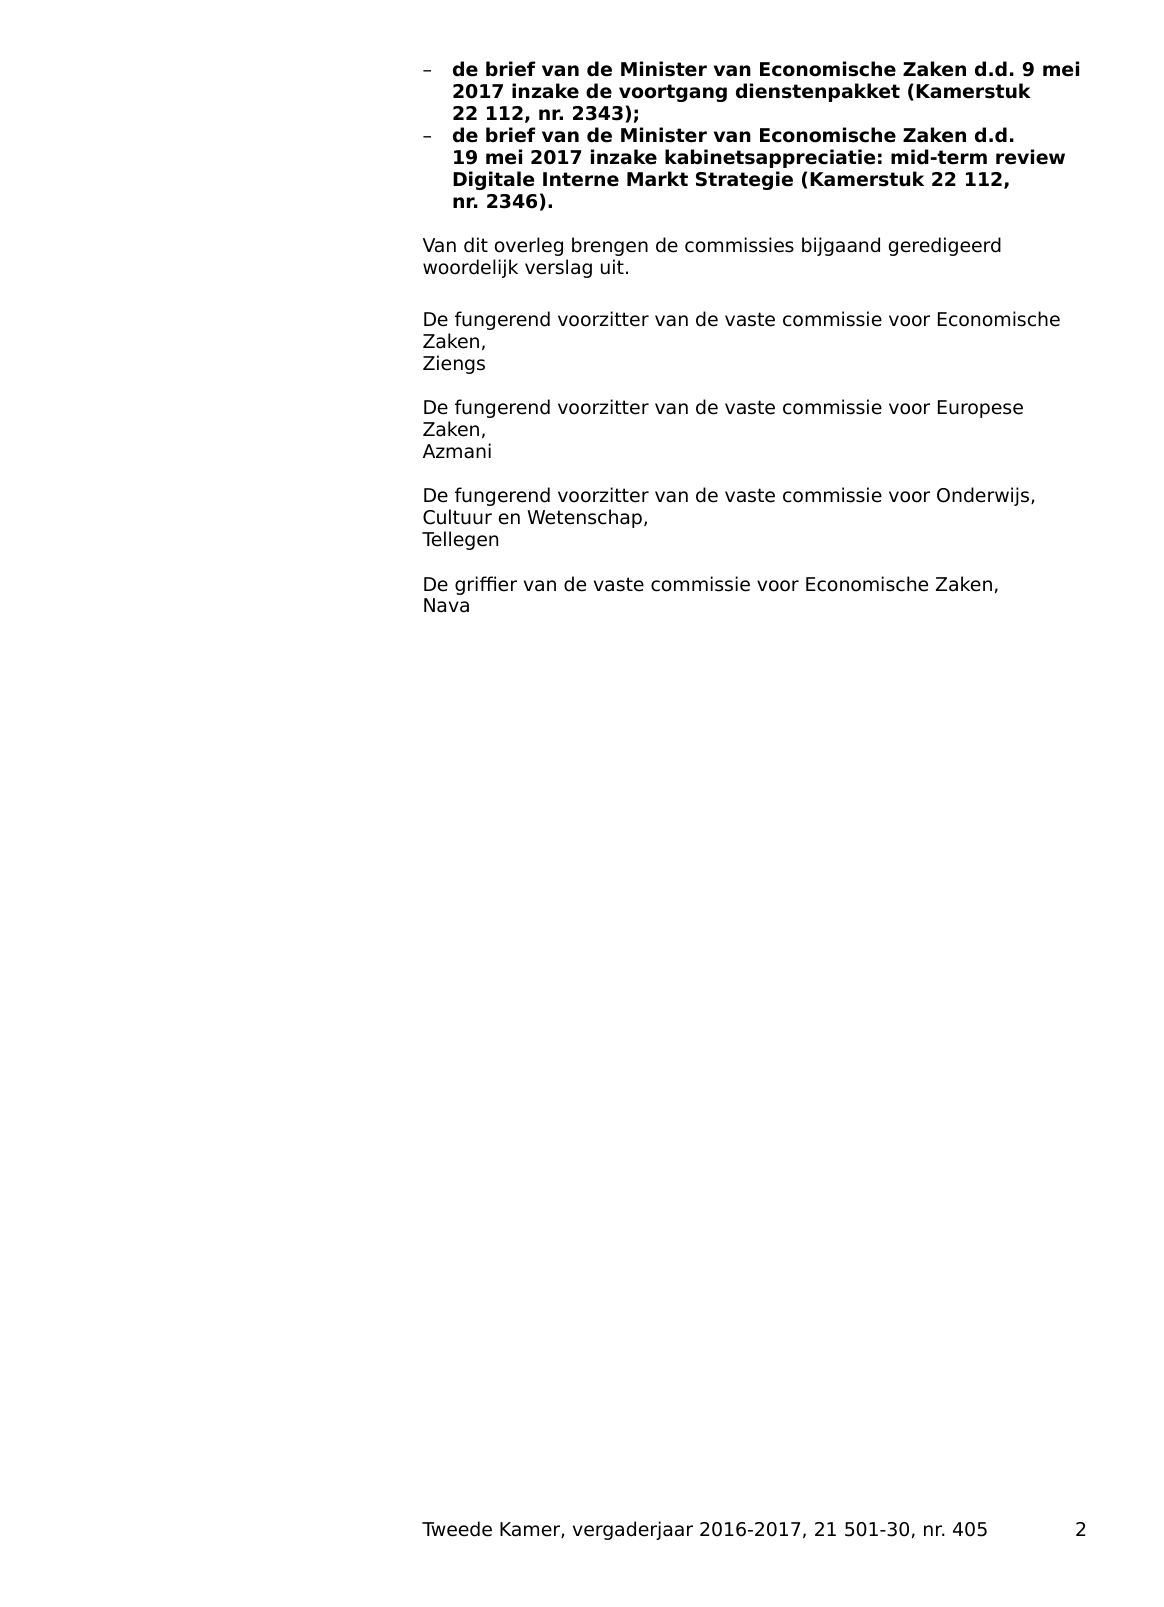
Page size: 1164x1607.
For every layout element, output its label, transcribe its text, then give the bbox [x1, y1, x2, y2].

text – de brief van de Minister van Economische Zaken d.d. 9 mei 2017 inzake de voortgang dienstenpakket (Kamerstuk 22 112, nr. 2343); [422, 59, 1087, 125]
text De fungerend voorzitter van de vaste commissie voor Europese Zaken, Azmani [422, 397, 1087, 463]
text – de brief van de Minister van Economische Zaken d.d. 19 mei 2017 inzake kabinetsappreciatie: mid-term review Digitale Interne Markt Strategie (Kamerstuk 22 112, nr. 2346). [422, 125, 1087, 213]
text Van dit overleg brengen de commissies bijgaand geredigeerd woordelijk verslag uit. [422, 235, 1087, 279]
text De griffier van de vaste commissie voor Economische Zaken, Nava [422, 573, 1087, 617]
text De fungerend voorzitter van de vaste commissie voor Onderwijs, Cultuur en Wetenschap, Tellegen [422, 485, 1087, 551]
text De fungerend voorzitter van de vaste commissie voor Economische Zaken, Ziengs [422, 309, 1087, 375]
